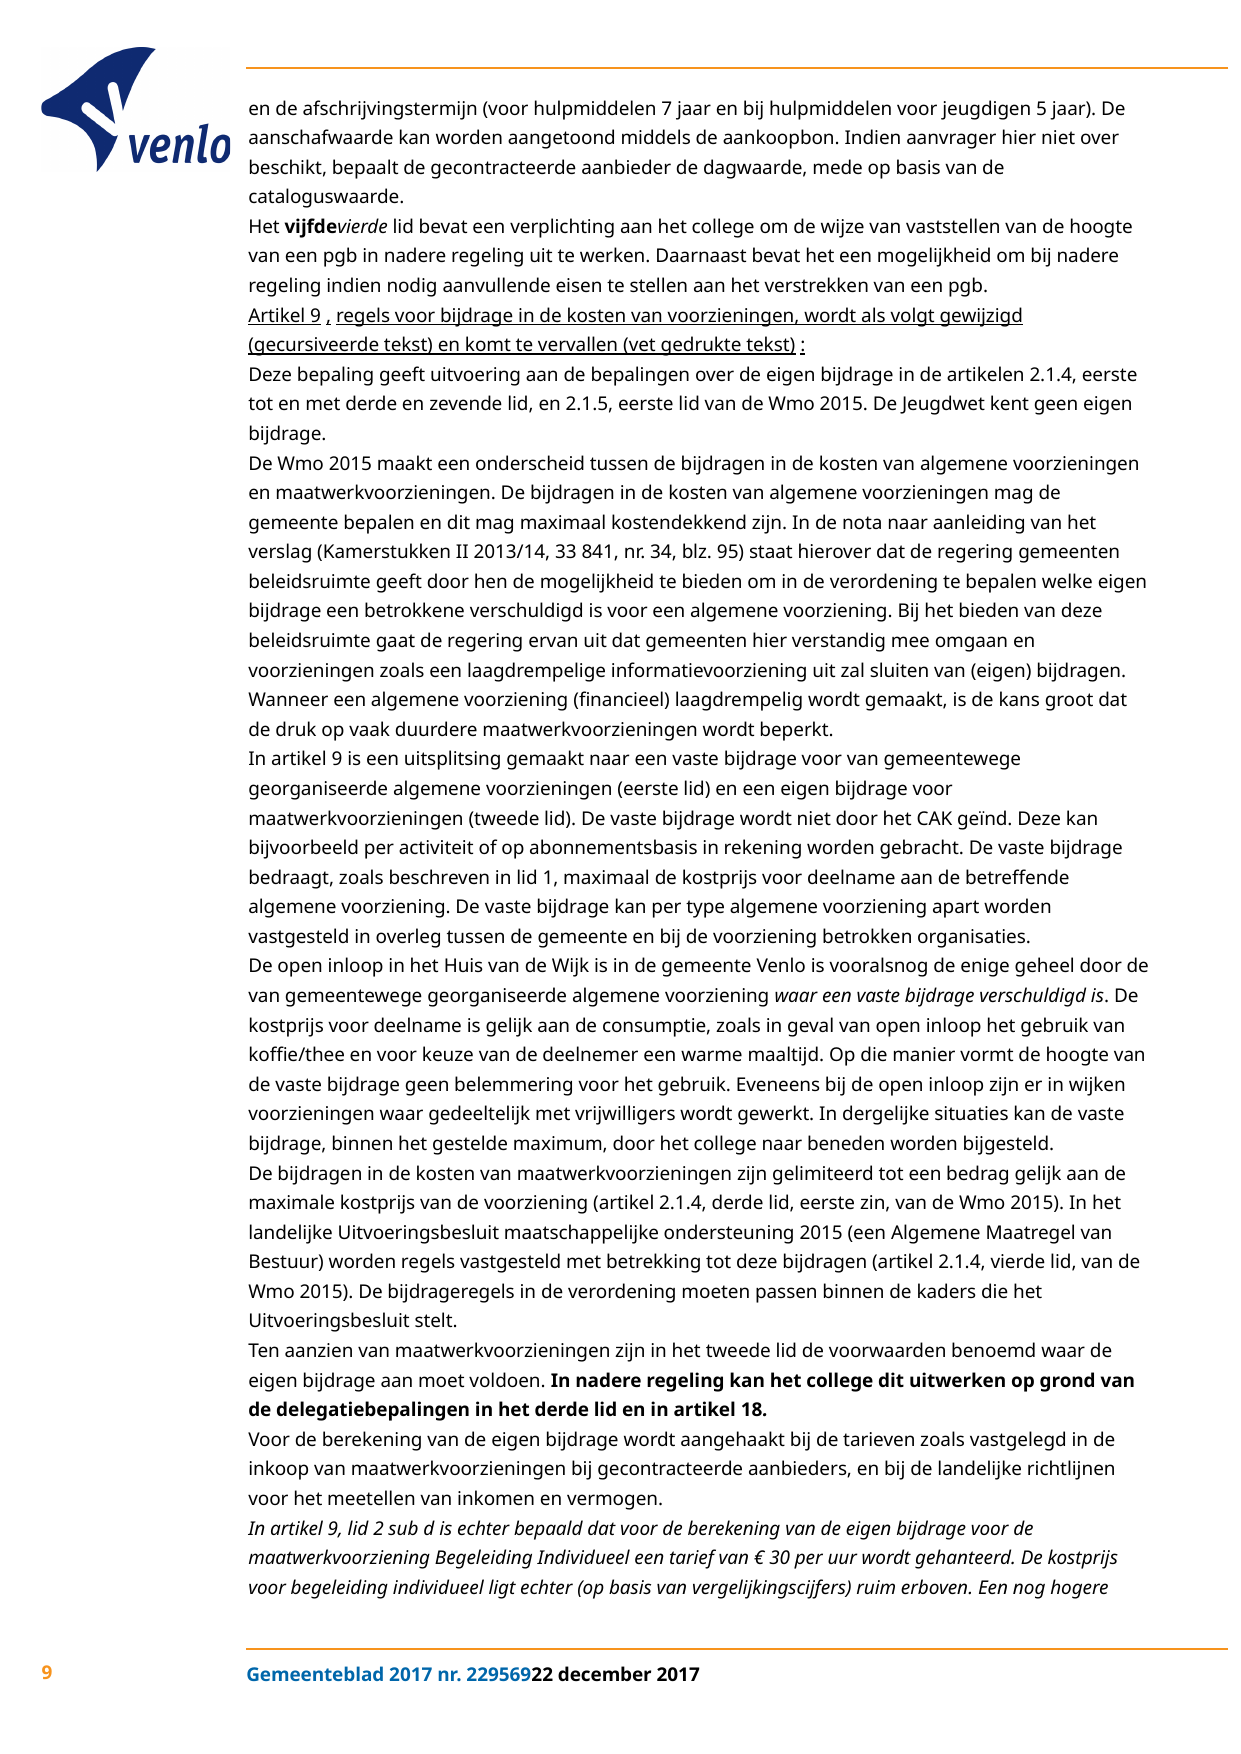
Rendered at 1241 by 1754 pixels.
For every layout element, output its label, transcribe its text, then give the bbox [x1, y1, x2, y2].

text Ten aanzien van maatwerkvoorzieningen zijn in het tweede lid de voorwaarden benoemd waar de eigen bijdrage aan moet voldoen. In nadere regeling kan het college dit uitwerken op grond van de delegatiebepalingen in het derde lid en in artikel 18. [248, 1337, 1152, 1422]
picture [41, 47, 231, 172]
text Artikel 9 , regels voor bijdrage in de kosten van voorzieningen, wordt als volgt gewijzigd (gecursiveerde tekst) en komt te vervallen (vet gedrukte tekst) : [248, 302, 1152, 357]
text en de afschrijvingstermijn (voor hulpmiddelen 7 jaar en bij hulpmiddelen voor jeugdigen 5 jaar). De aanschafwaarde kan worden aangetoond middels de aankoopbon. Indien aanvrager hier niet over beschikt, bepaalt de gecontracteerde aanbieder de dagwaarde, mede op basis van de cataloguswaarde. [248, 95, 1152, 209]
text De open inloop in het Huis van de Wijk is in de gemeente Venlo is vooralsnog de enige geheel door de van gemeentewege georganiseerde algemene voorziening waar een vaste bijdrage verschuldigd is. De kostprijs voor deelname is gelijk aan de consumptie, zoals in geval van open inloop het gebruik van koffie/thee en voor keuze van de deelnemer een warme maaltijd. Op die manier vormt de hoogte van de vaste bijdrage geen belemmering voor het gebruik. Eveneens bij de open inloop zijn er in wijken voorzieningen waar gedeeltelijk met vrijwilligers wordt gewerkt. In dergelijke situaties kan de vaste bijdrage, binnen het gestelde maximum, door het college naar beneden worden bijgesteld. [248, 953, 1152, 1156]
text In artikel 9 is een uitsplitsing gemaakt naar een vaste bijdrage voor van gemeentewege georganiseerde algemene voorzieningen (eerste lid) en een eigen bijdrage voor maatwerkvoorzieningen (tweede lid). De vaste bijdrage wordt niet door het CAK geïnd. Deze kan bijvoorbeeld per activiteit of op abonnementsbasis in rekening worden gebracht. De vaste bijdrage bedraagt, zoals beschreven in lid 1, maximaal de kostprijs voor deelname aan de betreffende algemene voorziening. De vaste bijdrage kan per type algemene voorziening apart worden vastgesteld in overleg tussen de gemeente en bij de voorziening betrokken organisaties. [248, 746, 1152, 949]
text De bijdragen in de kosten van maatwerkvoorzieningen zijn gelimiteerd tot een bedrag gelijk aan de maximale kostprijs van de voorziening (artikel 2.1.4, derde lid, eerste zin, van de Wmo 2015). In het landelijke Uitvoeringsbesluit maatschappelijke ondersteuning 2015 (een Algemene Maatregel van Bestuur) worden regels vastgesteld met betrekking tot deze bijdragen (artikel 2.1.4, vierde lid, van de Wmo 2015). De bijdrageregels in de verordening moeten passen binnen de kaders die het Uitvoeringsbesluit stelt. [248, 1160, 1152, 1333]
text Voor de berekening van de eigen bijdrage wordt aangehaakt bij de tarieven zoals vastgelegd in de inkoop van maatwerkvoorzieningen bij gecontracteerde aanbieders, en bij de landelijke richtlijnen voor het meetellen van inkomen en vermogen. [248, 1426, 1152, 1511]
text Deze bepaling geeft uitvoering aan de bepalingen over de eigen bijdrage in de artikelen 2.1.4, eerste tot en met derde en zevende lid, en 2.1.5, eerste lid van de Wmo 2015. De Jeugdwet kent geen eigen bijdrage. [248, 361, 1152, 446]
text De Wmo 2015 maakt een onderscheid tussen de bijdragen in de kosten van algemene voorzieningen en maatwerkvoorzieningen. De bijdragen in de kosten van algemene voorzieningen mag de gemeente bepalen en dit mag maximaal kostendekkend zijn. In de nota naar aanleiding van het verslag (Kamerstukken II 2013/14, 33 841, nr. 34, blz. 95) staat hierover dat de regering gemeenten beleidsruimte geeft door hen de mogelijkheid te bieden om in de verordening te bepalen welke eigen bijdrage een betrokkene verschuldigd is voor een algemene voorziening. Bij het bieden van deze beleidsruimte gaat de regering ervan uit dat gemeenten hier verstandig mee omgaan en voorzieningen zoals een laagdrempelige informatievoorziening uit zal sluiten van (eigen) bijdragen. Wanneer een algemene voorziening (financieel) laagdrempelig wordt gemaakt, is de kans groot dat de druk op vaak duurdere maatwerkvoorzieningen wordt beperkt. [248, 450, 1152, 742]
text Het vijfdevierde lid bevat een verplichting aan het college om de wijze van vaststellen van de hoogte van een pgb in nadere regeling uit te werken. Daarnaast bevat het een mogelijkheid om bij nadere regeling indien nodig aanvullende eisen te stellen aan het verstrekken van een pgb. [248, 213, 1152, 298]
text In artikel 9, lid 2 sub d is echter bepaald dat voor de berekening van de eigen bijdrage voor de maatwerkvoorziening Begeleiding Individueel een tarief van € 30 per uur wordt gehanteerd. De kostprijs voor begeleiding individueel ligt echter (op basis van vergelijkingscijfers) ruim erboven. Een nog hogere [248, 1515, 1152, 1600]
